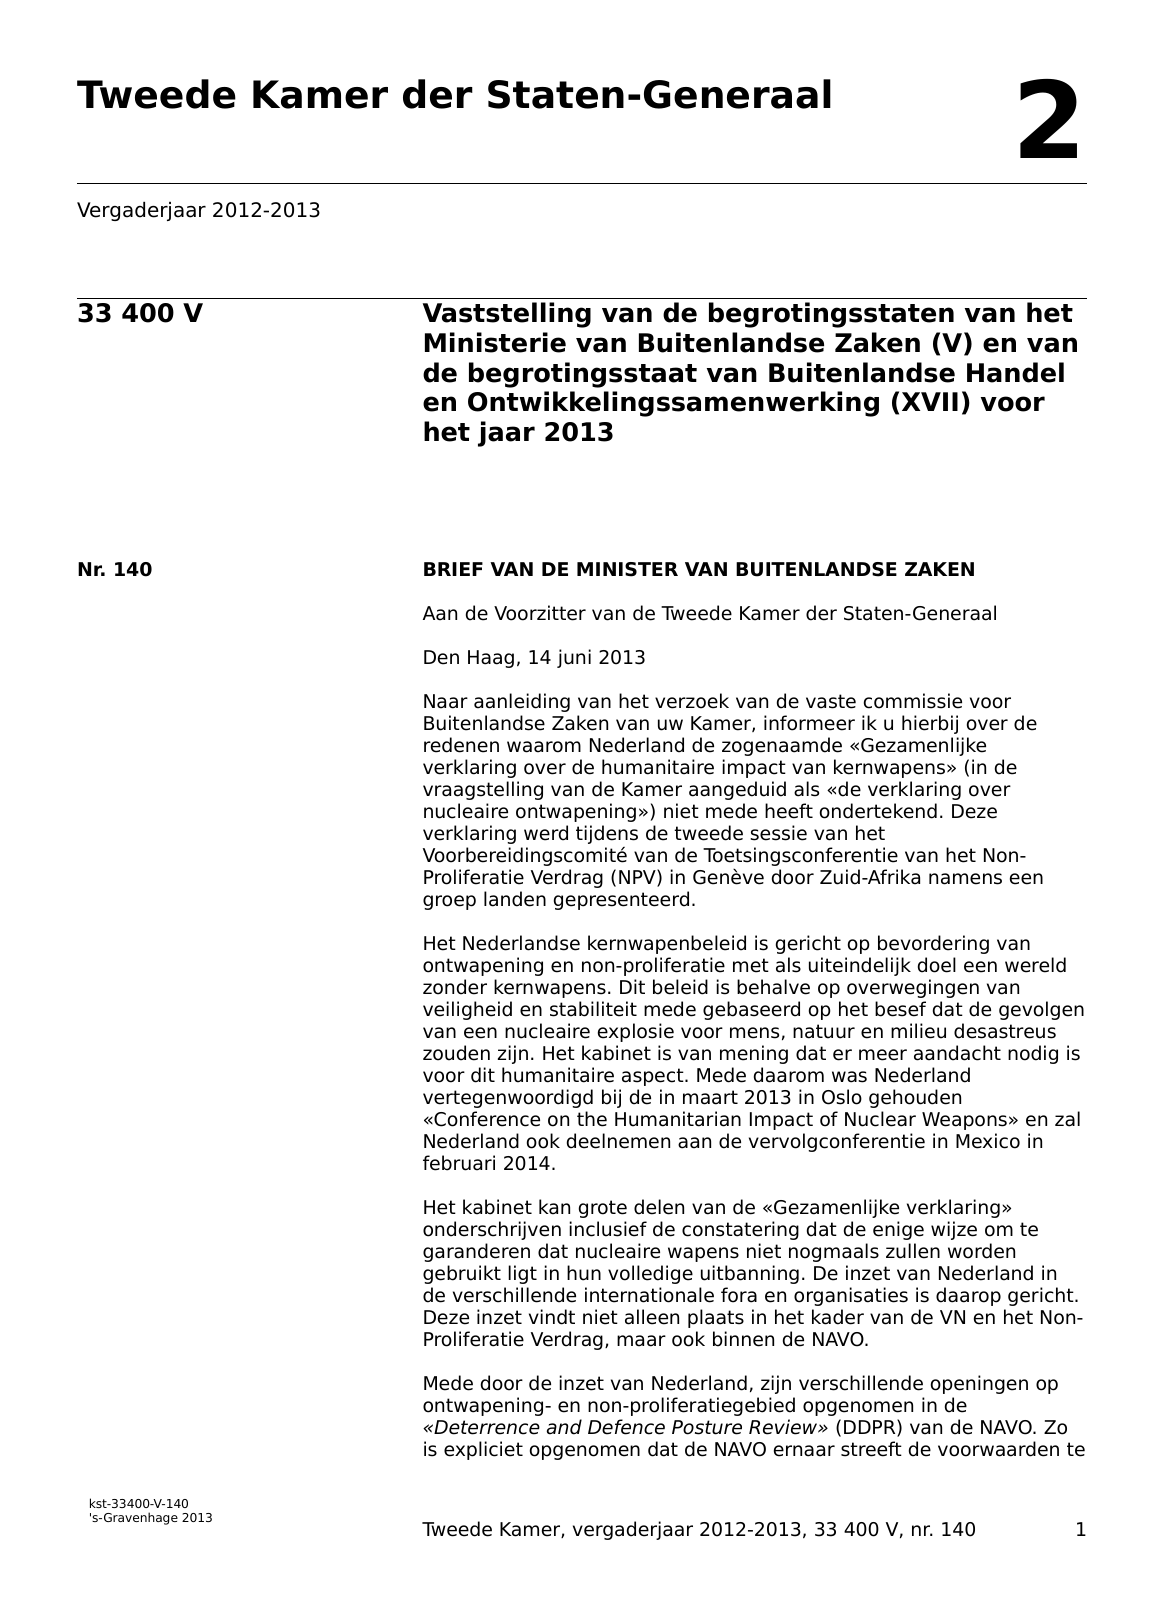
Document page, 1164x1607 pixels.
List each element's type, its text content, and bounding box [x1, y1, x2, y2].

table_header 2 [886, 59, 1087, 183]
text kst-33400-V-140 [88, 1497, 323, 1511]
text Den Haag, 14 juni 2013 [422, 647, 1087, 669]
text Aan de Voorzitter van de Tweede Kamer der Staten-Generaal [422, 603, 1087, 624]
table_cell Vergaderjaar 2012-2013 [77, 184, 1087, 298]
table_header Tweede Kamer der Staten-Generaal [77, 59, 886, 183]
subtitle Nr. 140 BRIEF VAN DE MINISTER VAN BUITENLANDSE ZAKEN [77, 558, 1087, 580]
text 's-Gravenhage 2013 [88, 1511, 323, 1525]
text Het kabinet kan grote delen van de «Gezamenlijke verklaring» onderschrijven inclusief de constatering dat de enige wijze om te garanderen dat nucleaire wapens niet nogmaals zullen worden gebruikt ligt in hun volledige uitbanning. De inzet van Nederland in de verschillende internationale fora en organisaties is daarop gericht. Deze inzet vindt niet alleen plaats in het kader van de VN en het Non-Proliferatie Verdrag, maar ook binnen de NAVO. [422, 1197, 1087, 1351]
subtitle 33 400 V Vaststelling van de begrotingsstaten van het Ministerie van Buitenlandse Zaken (V) en van de begrotingsstaat van Buitenlandse Handel en Ontwikkelingssamenwerking (XVII) voor het jaar 2013 [77, 299, 1087, 447]
text Het Nederlandse kernwapenbeleid is gericht op bevordering van ontwapening en non-proliferatie met als uiteindelijk doel een wereld zonder kernwapens. Dit beleid is behalve op overwegingen van veiligheid en stabiliteit mede gebaseerd op het besef dat de gevolgen van een nucleaire explosie voor mens, natuur en milieu desastreus zouden zijn. Het kabinet is van mening dat er meer aandacht nodig is voor dit humanitaire aspect. Mede daarom was Nederland vertegenwoordigd bij de in maart 2013 in Oslo gehouden «Conference on the Humanitarian Impact of Nuclear Weapons» en zal Nederland ook deelnemen aan de vervolgconferentie in Mexico in februari 2014. [422, 933, 1087, 1175]
text Naar aanleiding van het verzoek van de vaste commissie voor Buitenlandse Zaken van uw Kamer, informeer ik u hierbij over de redenen waarom Nederland de zogenaamde «Gezamenlijke verklaring over de humanitaire impact van kernwapens» (in de vraagstelling van de Kamer aangeduid als «de verklaring over nucleaire ontwapening») niet mede heeft ondertekend. Deze verklaring werd tijdens de tweede sessie van het Voorbereidingscomité van de Toetsingsconferentie van het Non-Proliferatie Verdrag (NPV) in Genève door Zuid-Afrika namens een groep landen gepresenteerd. [422, 691, 1087, 911]
text Mede door de inzet van Nederland, zijn verschillende openingen op ontwapening- en non-proliferatiegebied opgenomen in de «Deterrence and Defence Posture Review» (DDPR) van de NAVO. Zo is expliciet opgenomen dat de NAVO ernaar streeft de voorwaarden te [422, 1373, 1087, 1461]
